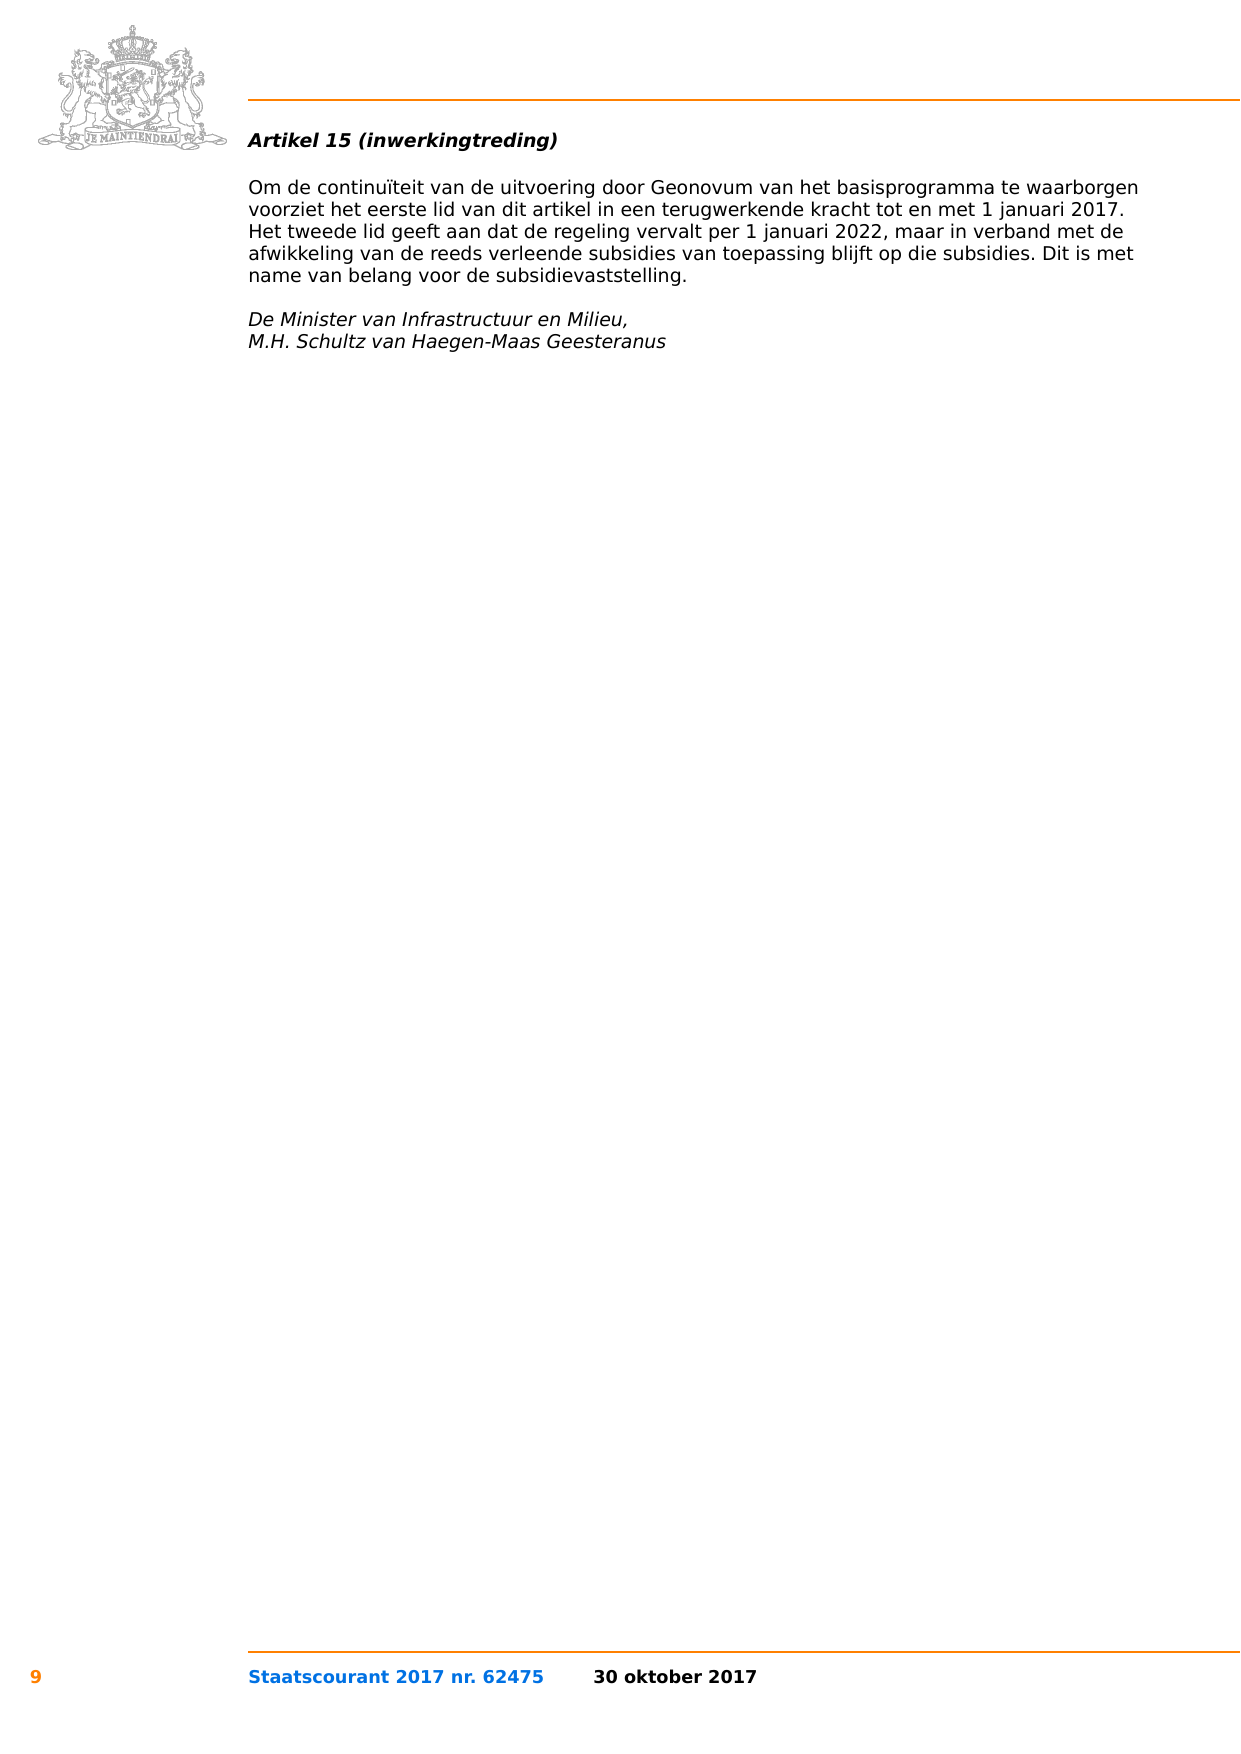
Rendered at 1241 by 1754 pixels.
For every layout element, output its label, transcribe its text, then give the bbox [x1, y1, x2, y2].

picture [38, 25, 227, 150]
text Om de continuïteit van de uitvoering door Geonovum van het basisprogramma te waarborgen voorziet het eerste lid van dit artikel in een terugwerkende kracht tot en met 1 januari 2017. [248, 177, 1163, 221]
text Het tweede lid geeft aan dat de regeling vervalt per 1 januari 2022, maar in verband met de afwikkeling van de reeds verleende subsidies van toepassing blijft op die subsidies. Dit is met name van belang voor de subsidievaststelling. [248, 221, 1163, 287]
text De Minister van Infrastructuur en Milieu, M.H. Schultz van Haegen-Maas Geesteranus [248, 309, 1163, 353]
subtitle Artikel 15 (inwerkingtreding) [248, 130, 1163, 152]
